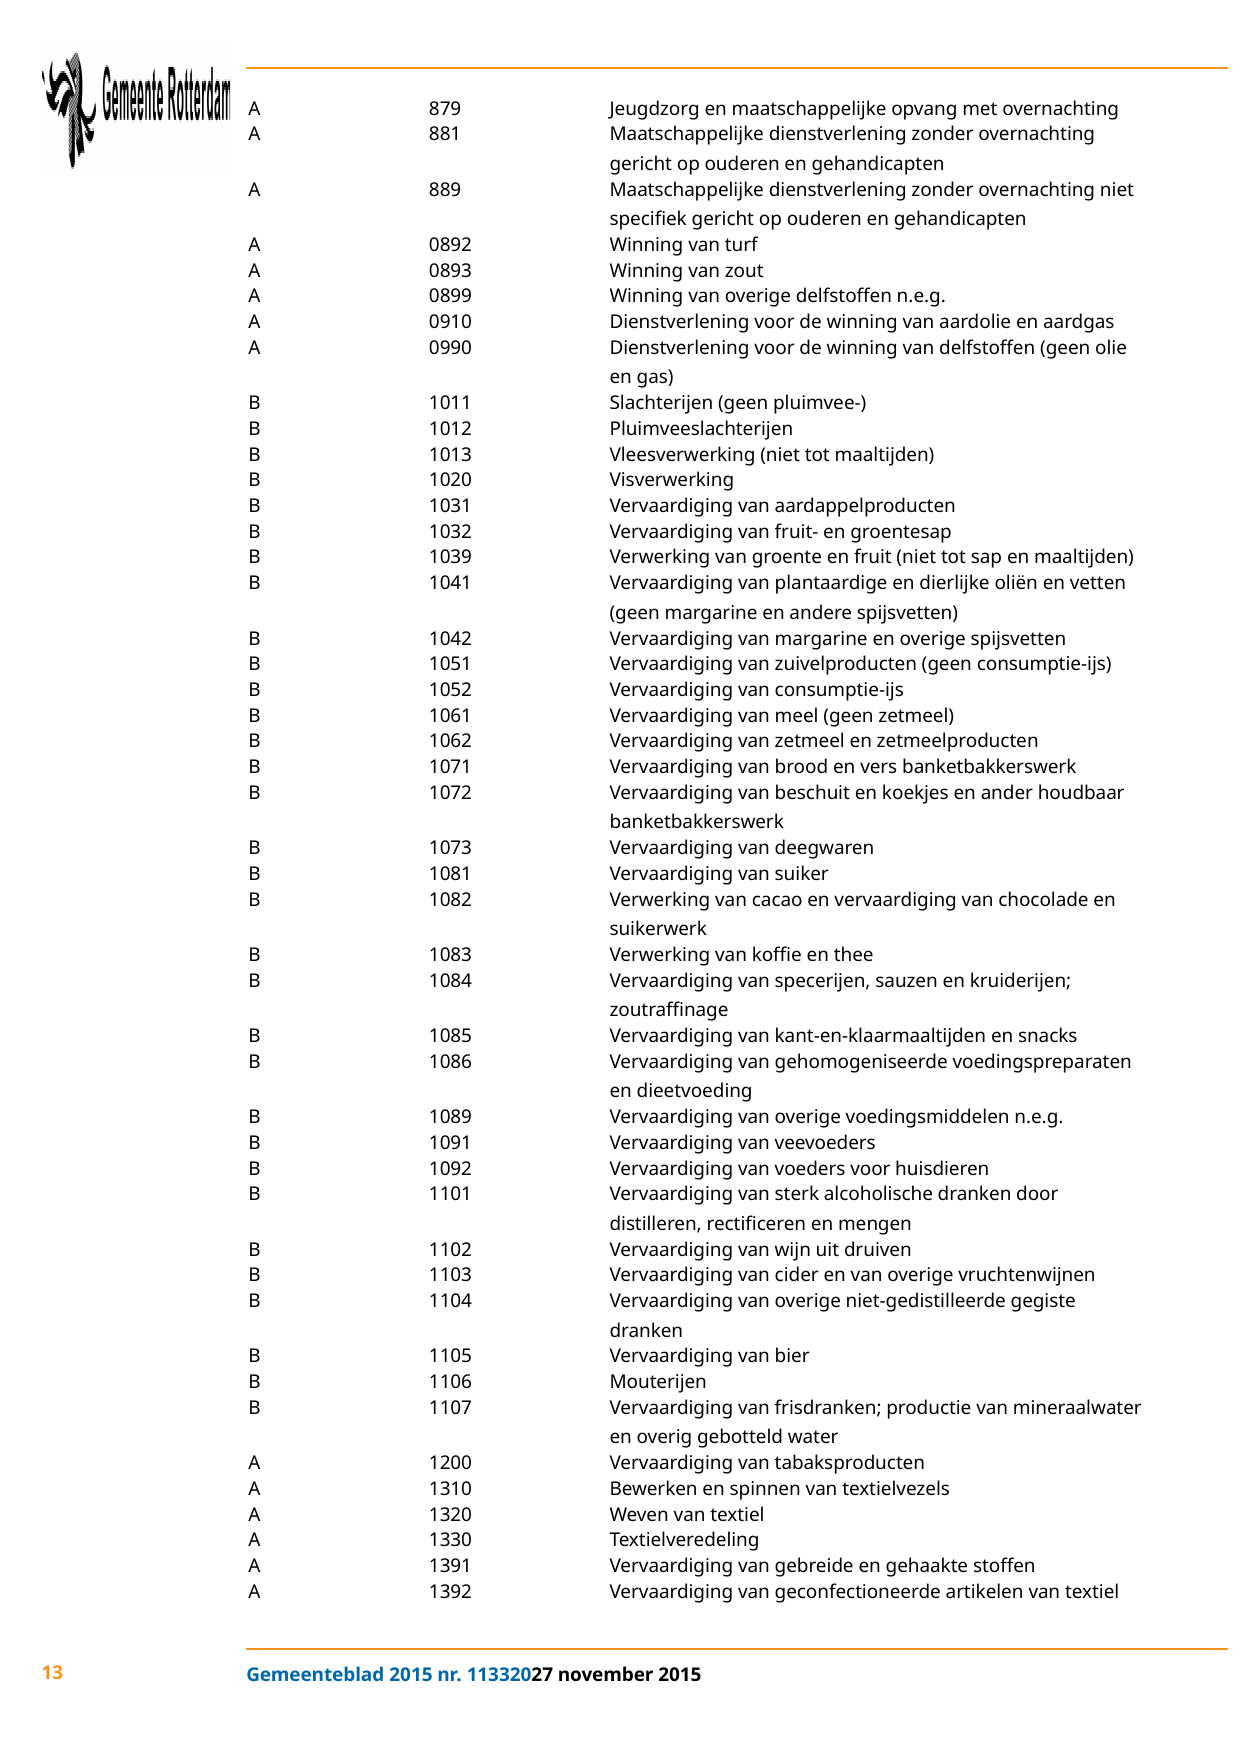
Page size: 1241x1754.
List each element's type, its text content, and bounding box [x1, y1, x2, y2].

table_cell Vervaardiging van veevoeders [609, 1129, 1152, 1155]
table_cell B [248, 467, 429, 492]
table_cell 1071 [429, 754, 609, 779]
table_cell 1092 [429, 1155, 609, 1181]
table_cell 1101 [429, 1181, 609, 1236]
table_cell B [248, 779, 429, 834]
table_cell Slachterijen (geen pluimvee-) [609, 389, 1152, 415]
table_cell Vervaardiging van aardappelproducten [609, 492, 1152, 518]
table_cell A [248, 1527, 429, 1552]
table_cell 1011 [429, 389, 609, 415]
table_cell Vervaardiging van sterk alcoholische dranken door distilleren, rectificeren en mengen [609, 1181, 1152, 1236]
table_cell A [248, 1449, 429, 1475]
table_cell Vervaardiging van plantaardige en dierlijke oliën en vetten (geen margarine en andere spijsvetten) [609, 570, 1152, 625]
table_cell B [248, 676, 429, 702]
table_cell 1061 [429, 702, 609, 728]
table_cell 0892 [429, 231, 609, 257]
table_cell B [248, 518, 429, 544]
table_cell Vervaardiging van kant-en-klaarmaaltijden en snacks [609, 1022, 1152, 1048]
table_cell B [248, 441, 429, 467]
table_cell 1392 [429, 1578, 609, 1604]
table_cell B [248, 389, 429, 415]
table_cell B [248, 728, 429, 753]
table_cell B [248, 1022, 429, 1048]
table_cell Vervaardiging van overige voedingsmiddelen n.e.g. [609, 1103, 1152, 1129]
table_cell A [248, 231, 429, 257]
table_cell 1320 [429, 1501, 609, 1527]
table_cell 1013 [429, 441, 609, 467]
table_cell Vervaardiging van brood en vers banketbakkerswerk [609, 754, 1152, 779]
table_cell B [248, 835, 429, 860]
table_cell A [248, 283, 429, 308]
table_cell 1091 [429, 1129, 609, 1155]
table_cell B [248, 1368, 429, 1394]
table_cell 1051 [429, 651, 609, 676]
table_cell B [248, 415, 429, 441]
table_cell 1012 [429, 415, 609, 441]
table_cell 1041 [429, 570, 609, 625]
table_cell 1042 [429, 625, 609, 651]
table_cell A [248, 1552, 429, 1578]
table_cell B [248, 651, 429, 676]
table_cell B [248, 492, 429, 518]
table_cell 1200 [429, 1449, 609, 1475]
table_cell B [248, 570, 429, 625]
table_cell 1089 [429, 1103, 609, 1129]
table_cell 1103 [429, 1262, 609, 1287]
table_cell 1052 [429, 676, 609, 702]
table_cell Maatschappelijke dienstverlening zonder overnachting gericht op ouderen en gehandicapten [609, 121, 1152, 176]
table_cell Vervaardiging van overige niet-gedistilleerde gegiste dranken [609, 1287, 1152, 1343]
table_cell 1083 [429, 941, 609, 967]
table_cell Vervaardiging van specerijen, sauzen en kruiderijen; zoutraffinage [609, 967, 1152, 1022]
table_cell Jeugdzorg en maatschappelijke opvang met overnachting [609, 95, 1152, 121]
table_cell 1085 [429, 1022, 609, 1048]
table_cell B [248, 1181, 429, 1236]
table_cell 0990 [429, 334, 609, 389]
table_cell Winning van overige delfstoffen n.e.g. [609, 283, 1152, 308]
table_cell 1031 [429, 492, 609, 518]
table_cell A [248, 308, 429, 334]
table_cell A [248, 334, 429, 389]
table_cell B [248, 1343, 429, 1368]
table_cell Verwerking van groente en fruit (niet tot sap en maaltijden) [609, 544, 1152, 569]
table_cell A [248, 121, 429, 176]
table_cell 1104 [429, 1287, 609, 1343]
table_cell 1391 [429, 1552, 609, 1578]
table_cell A [248, 257, 429, 283]
table_cell 879 [429, 95, 609, 121]
table_cell Vervaardiging van meel (geen zetmeel) [609, 702, 1152, 728]
table_cell Verwerking van koffie en thee [609, 941, 1152, 967]
table_cell Vervaardiging van deegwaren [609, 835, 1152, 860]
table_cell 1081 [429, 860, 609, 886]
table_cell Winning van turf [609, 231, 1152, 257]
table_cell Bewerken en spinnen van textielvezels [609, 1475, 1152, 1501]
table_cell B [248, 1103, 429, 1129]
table_cell 1102 [429, 1236, 609, 1262]
table_cell Maatschappelijke dienstverlening zonder overnachting niet specifiek gericht op ouderen en gehandicapten [609, 176, 1152, 231]
table_cell Mouterijen [609, 1368, 1152, 1394]
table_cell B [248, 1262, 429, 1287]
table_cell B [248, 754, 429, 779]
table_cell Pluimveeslachterijen [609, 415, 1152, 441]
table_cell Vervaardiging van margarine en overige spijsvetten [609, 625, 1152, 651]
table_cell B [248, 967, 429, 1022]
table_cell Dienstverlening voor de winning van aardolie en aardgas [609, 308, 1152, 334]
table_cell Vervaardiging van gehomogeniseerde voedingspreparaten en dieetvoeding [609, 1048, 1152, 1103]
table_cell Vervaardiging van tabaksproducten [609, 1449, 1152, 1475]
table_cell Vervaardiging van wijn uit druiven [609, 1236, 1152, 1262]
table_cell 881 [429, 121, 609, 176]
table_cell A [248, 1501, 429, 1527]
table_cell 1082 [429, 886, 609, 941]
table_cell B [248, 886, 429, 941]
table_cell 1105 [429, 1343, 609, 1368]
table_cell Vervaardiging van cider en van overige vruchtenwijnen [609, 1262, 1152, 1287]
table_cell Vervaardiging van geconfectioneerde artikelen van textiel [609, 1578, 1152, 1604]
table_cell B [248, 1287, 429, 1343]
table_cell Vleesverwerking (niet tot maaltijden) [609, 441, 1152, 467]
table_cell 0899 [429, 283, 609, 308]
table_cell 889 [429, 176, 609, 231]
table_cell B [248, 1236, 429, 1262]
table_cell 1073 [429, 835, 609, 860]
table_cell 1086 [429, 1048, 609, 1103]
table_cell Vervaardiging van consumptie-ijs [609, 676, 1152, 702]
table_cell B [248, 544, 429, 569]
table_cell Vervaardiging van voeders voor huisdieren [609, 1155, 1152, 1181]
table_cell 1330 [429, 1527, 609, 1552]
table_cell 1106 [429, 1368, 609, 1394]
table_cell B [248, 860, 429, 886]
table_cell Vervaardiging van suiker [609, 860, 1152, 886]
table_cell Textielveredeling [609, 1527, 1152, 1552]
table_cell 1072 [429, 779, 609, 834]
table_cell 1039 [429, 544, 609, 569]
table_cell Vervaardiging van fruit- en groentesap [609, 518, 1152, 544]
table_cell 1032 [429, 518, 609, 544]
picture [41, 47, 231, 172]
table_cell 1084 [429, 967, 609, 1022]
table_cell 0893 [429, 257, 609, 283]
table_cell B [248, 625, 429, 651]
table_cell Vervaardiging van zetmeel en zetmeelproducten [609, 728, 1152, 753]
table_cell Vervaardiging van frisdranken; productie van mineraalwater en overig gebotteld water [609, 1394, 1152, 1449]
table_cell 0910 [429, 308, 609, 334]
table_cell Vervaardiging van bier [609, 1343, 1152, 1368]
table_cell Dienstverlening voor de winning van delfstoffen (geen olie en gas) [609, 334, 1152, 389]
table_cell A [248, 95, 429, 121]
table_cell Verwerking van cacao en vervaardiging van chocolade en suikerwerk [609, 886, 1152, 941]
table_cell A [248, 1475, 429, 1501]
table_cell B [248, 1155, 429, 1181]
table_cell B [248, 702, 429, 728]
table_cell Vervaardiging van beschuit en koekjes en ander houdbaar banketbakkerswerk [609, 779, 1152, 834]
table_cell Visverwerking [609, 467, 1152, 492]
table_cell B [248, 1048, 429, 1103]
table_cell A [248, 176, 429, 231]
table_cell Vervaardiging van zuivelproducten (geen consumptie-ijs) [609, 651, 1152, 676]
table_cell 1062 [429, 728, 609, 753]
table_cell B [248, 1394, 429, 1449]
table_cell 1310 [429, 1475, 609, 1501]
table_cell 1020 [429, 467, 609, 492]
table_cell A [248, 1578, 429, 1604]
table_cell Vervaardiging van gebreide en gehaakte stoffen [609, 1552, 1152, 1578]
table_cell B [248, 941, 429, 967]
table_cell Weven van textiel [609, 1501, 1152, 1527]
table_cell 1107 [429, 1394, 609, 1449]
table_cell B [248, 1129, 429, 1155]
table_cell Winning van zout [609, 257, 1152, 283]
